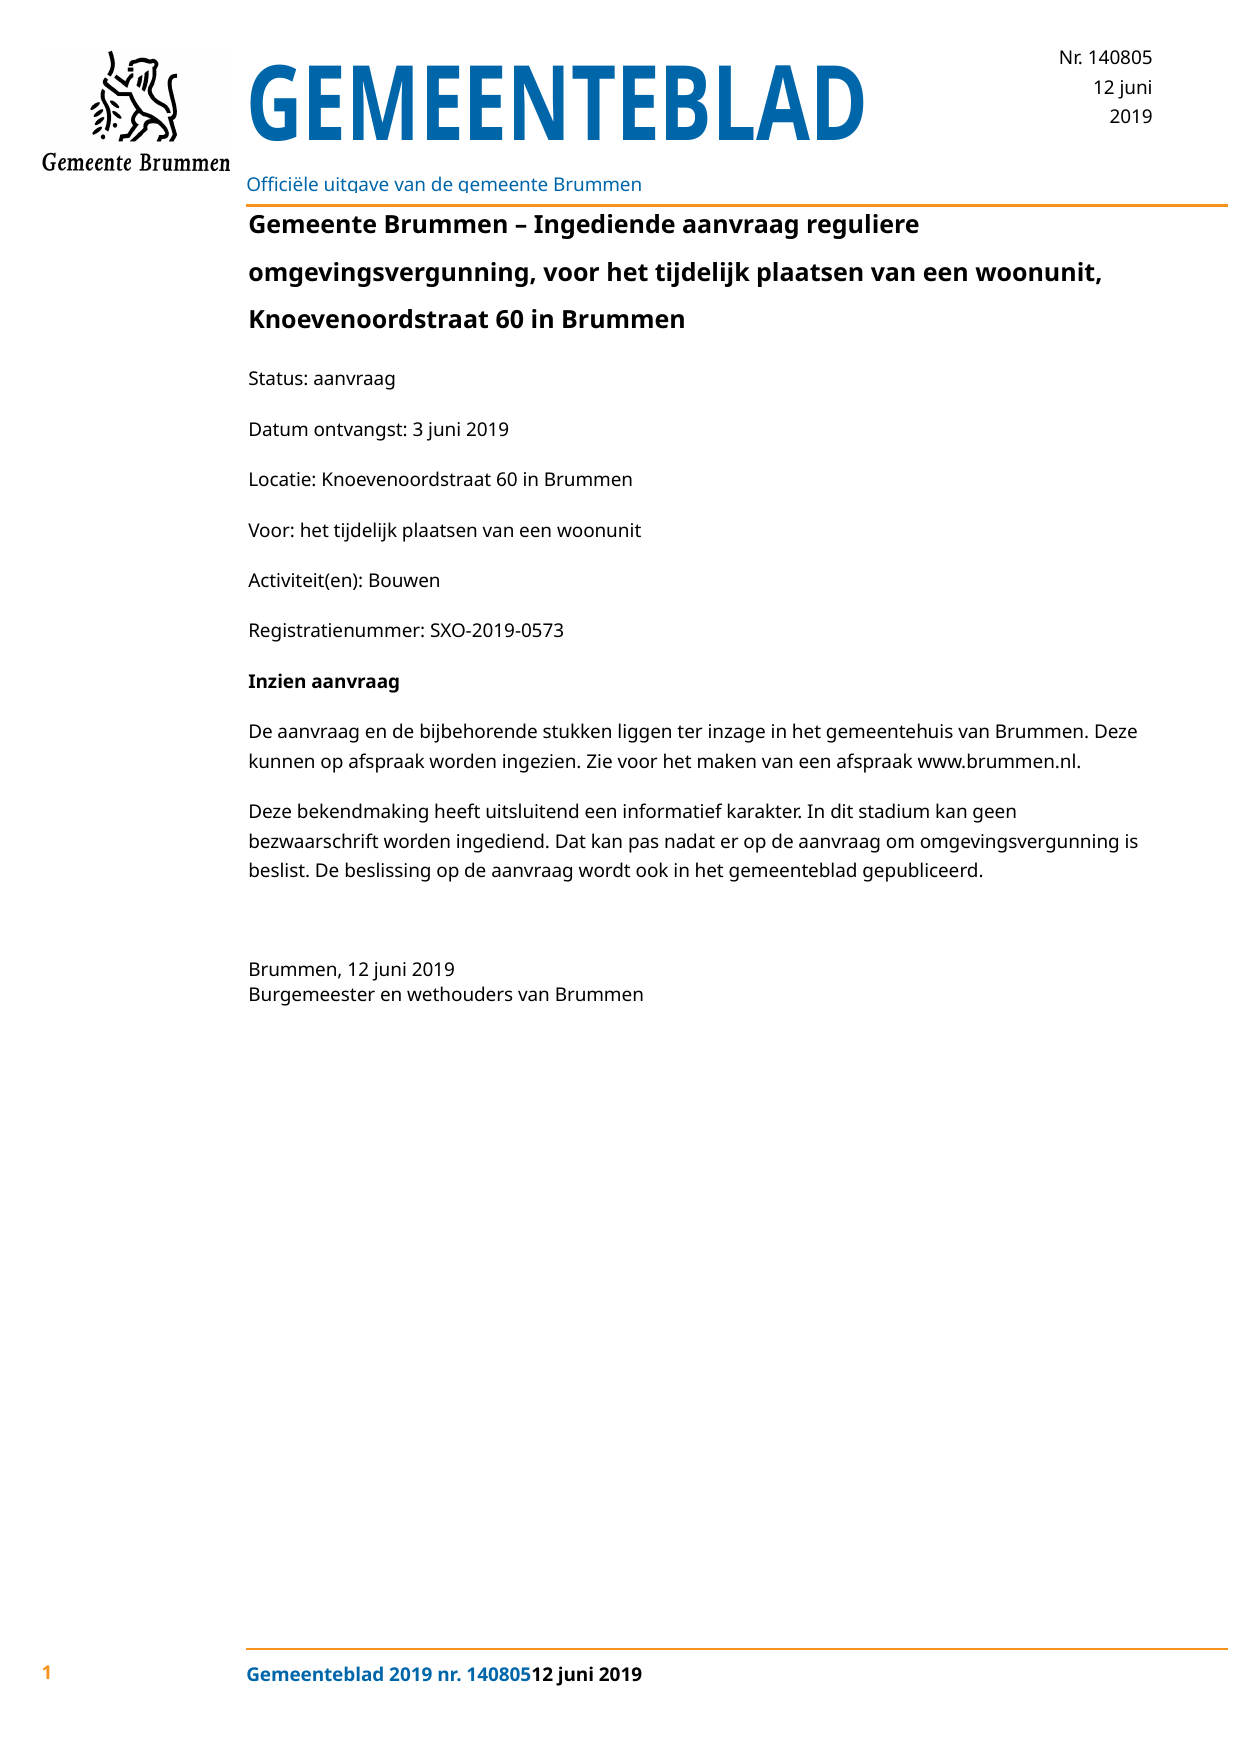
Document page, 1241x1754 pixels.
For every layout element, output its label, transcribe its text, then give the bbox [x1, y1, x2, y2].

text Brummen, 12 juni 2019 [248, 956, 1152, 982]
text Locatie: Knoevenoordstraat 60 in Brummen [248, 466, 1152, 492]
text Deze bekendmaking heeft uitsluitend een informatief karakter. In dit stadium kan geen bezwaarschrift worden ingediend. Dat kan pas nadat er op de aanvraag om omgevingsvergunning is beslist. De beslissing op de aanvraag wordt ook in het gemeenteblad gepubliceerd. [248, 798, 1152, 883]
text Registratienummer: SXO-2019-0573 [248, 618, 1152, 643]
text Voor: het tijdelijk plaatsen van een woonunit [248, 517, 1152, 542]
text Gemeente Brummen – Ingediende aanvraag reguliere omgevingsvergunning, voor het tijdelijk plaatsen van een woonunit, Knoevenoordstraat 60 in Brummen [248, 207, 1152, 336]
text Inzien aanvraag [248, 668, 1152, 694]
text Datum ontvangst: 3 juni 2019 [248, 416, 1152, 442]
picture [41, 47, 231, 172]
text Burgemeester en wethouders van Brummen [248, 982, 1152, 1007]
text De aanvraag en de bijbehorende stukken liggen ter inzage in het gemeentehuis van Brummen. Deze kunnen op afspraak worden ingezien. Zie voor het maken van een afspraak www.brummen.nl. [248, 718, 1152, 774]
text Activiteit(en): Bouwen [248, 567, 1152, 593]
text Status: aanvraag [248, 366, 1152, 391]
